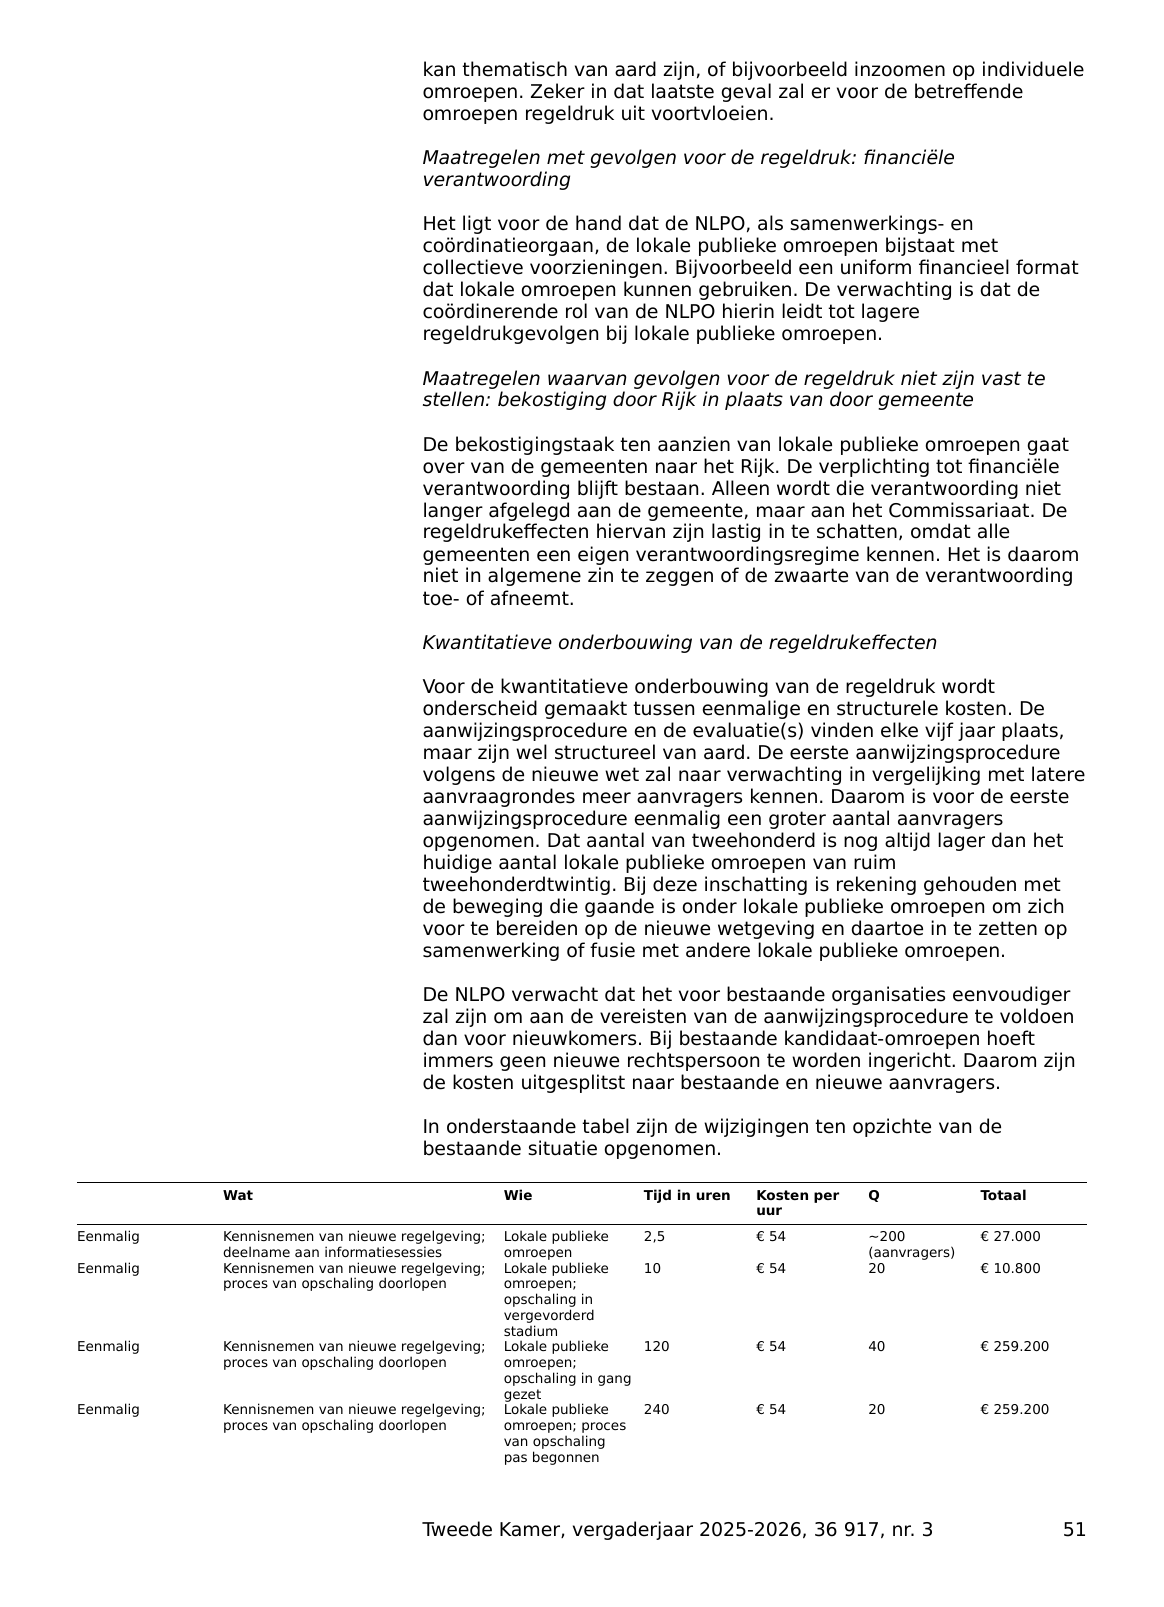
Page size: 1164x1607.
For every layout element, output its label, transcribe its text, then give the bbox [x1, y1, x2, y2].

table_header Kosten per uur [750, 1183, 862, 1223]
table_cell Eenmalig [77, 1261, 217, 1339]
table_cell ~200 (aanvragers) [862, 1225, 974, 1261]
table_cell Lokale publieke omroepen; opschaling in vergevorderd stadium [498, 1261, 638, 1339]
text De NLPO verwacht dat het voor bestaande organisaties eenvoudiger zal zijn om aan de vereisten van de aanwijzingsprocedure te voldoen dan voor nieuwkomers. Bij bestaande kandidaat-omroepen hoeft immers geen nieuwe rechtspersoon te worden ingericht. Daarom zijn de kosten uitgesplitst naar bestaande en nieuwe aanvragers. [422, 984, 1087, 1093]
table_cell € 27.000 [974, 1225, 1087, 1261]
table_cell Kennisnemen van nieuwe regelgeving; deelname aan informatiesessies [217, 1225, 497, 1261]
table_cell Kennisnemen van nieuwe regelgeving; proces van opschaling doorlopen [217, 1339, 497, 1402]
table_cell 20 [862, 1261, 974, 1339]
text Het ligt voor de hand dat de NLPO, als samenwerkings- en coördinatieorgaan, de lokale publieke omroepen bijstaat met collectieve voorzieningen. Bijvoorbeeld een uniform financieel format dat lokale omroepen kunnen gebruiken. De verwachting is dat de coördinerende rol van de NLPO hierin leidt tot lagere regeldrukgevolgen bij lokale publieke omroepen. [422, 213, 1087, 345]
table_header Tijd in uren [638, 1183, 750, 1223]
table_cell 2,5 [638, 1225, 750, 1261]
table_cell Lokale publieke omroepen; opschaling in gang gezet [498, 1339, 638, 1402]
table_cell € 54 [750, 1261, 862, 1339]
table_cell 40 [862, 1339, 974, 1402]
table_cell Lokale publieke omroepen [498, 1225, 638, 1261]
table_header Wat [217, 1183, 497, 1223]
table_header Wie [498, 1183, 638, 1223]
table_cell € 259.200 [974, 1339, 1087, 1402]
subtitle Kwantitatieve onderbouwing van de regeldrukeffecten [422, 632, 1087, 653]
table_cell Eenmalig [77, 1225, 217, 1261]
text In onderstaande tabel zijn de wijzigingen ten opzichte van de bestaande situatie opgenomen. [422, 1116, 1087, 1160]
text kan thematisch van aard zijn, of bijvoorbeeld inzoomen op individuele omroepen. Zeker in dat laatste geval zal er voor de betreffende omroepen regeldruk uit voortvloeien. [422, 59, 1087, 125]
table_cell Kennisnemen van nieuwe regelgeving; proces van opschaling doorlopen [217, 1402, 497, 1465]
table_header [77, 1183, 217, 1223]
text Voor de kwantitatieve onderbouwing van de regeldruk wordt onderscheid gemaakt tussen eenmalige en structurele kosten. De aanwijzingsprocedure en de evaluatie(s) vinden elke vijf jaar plaats, maar zijn wel structureel van aard. De eerste aanwijzingsprocedure volgens de nieuwe wet zal naar verwachting in vergelijking met latere aanvraagrondes meer aanvragers kennen. Daarom is voor de eerste aanwijzingsprocedure eenmalig een groter aantal aanvragers opgenomen. Dat aantal van tweehonderd is nog altijd lager dan het huidige aantal lokale publieke omroepen van ruim tweehonderdtwintig. Bij deze inschatting is rekening gehouden met de beweging die gaande is onder lokale publieke omroepen om zich voor te bereiden op de nieuwe wetgeving en daartoe in te zetten op samenwerking of fusie met andere lokale publieke omroepen. [422, 676, 1087, 961]
table_cell € 10.800 [974, 1261, 1087, 1339]
text De bekostigingstaak ten aanzien van lokale publieke omroepen gaat over van de gemeenten naar het Rijk. De verplichting tot financiële verantwoording blijft bestaan. Alleen wordt die verantwoording niet langer afgelegd aan de gemeente, maar aan het Commissariaat. De regeldrukeffecten hiervan zijn lastig in te schatten, omdat alle gemeenten een eigen verantwoordingsregime kennen. Het is daarom niet in algemene zin te zeggen of de zwaarte van de verantwoording toe- of afneemt. [422, 433, 1087, 609]
subtitle Maatregelen waarvan gevolgen voor de regeldruk niet zijn vast te stellen: bekostiging door Rijk in plaats van door gemeente [422, 367, 1087, 411]
table_cell 240 [638, 1402, 750, 1465]
table_cell 120 [638, 1339, 750, 1402]
table_cell € 54 [750, 1225, 862, 1261]
subtitle Maatregelen met gevolgen voor de regeldruk: financiële verantwoording [422, 147, 1087, 191]
table_cell Eenmalig [77, 1402, 217, 1465]
table_cell 10 [638, 1261, 750, 1339]
table_header Q [862, 1183, 974, 1223]
table_cell € 54 [750, 1402, 862, 1465]
table_cell Kennisnemen van nieuwe regelgeving; proces van opschaling doorlopen [217, 1261, 497, 1339]
table_header Totaal [974, 1183, 1087, 1223]
table_cell € 54 [750, 1339, 862, 1402]
table_cell Eenmalig [77, 1339, 217, 1402]
table_cell € 259.200 [974, 1402, 1087, 1465]
table_cell Lokale publieke omroepen; proces van opschaling pas begonnen [498, 1402, 638, 1465]
table_cell 20 [862, 1402, 974, 1465]
